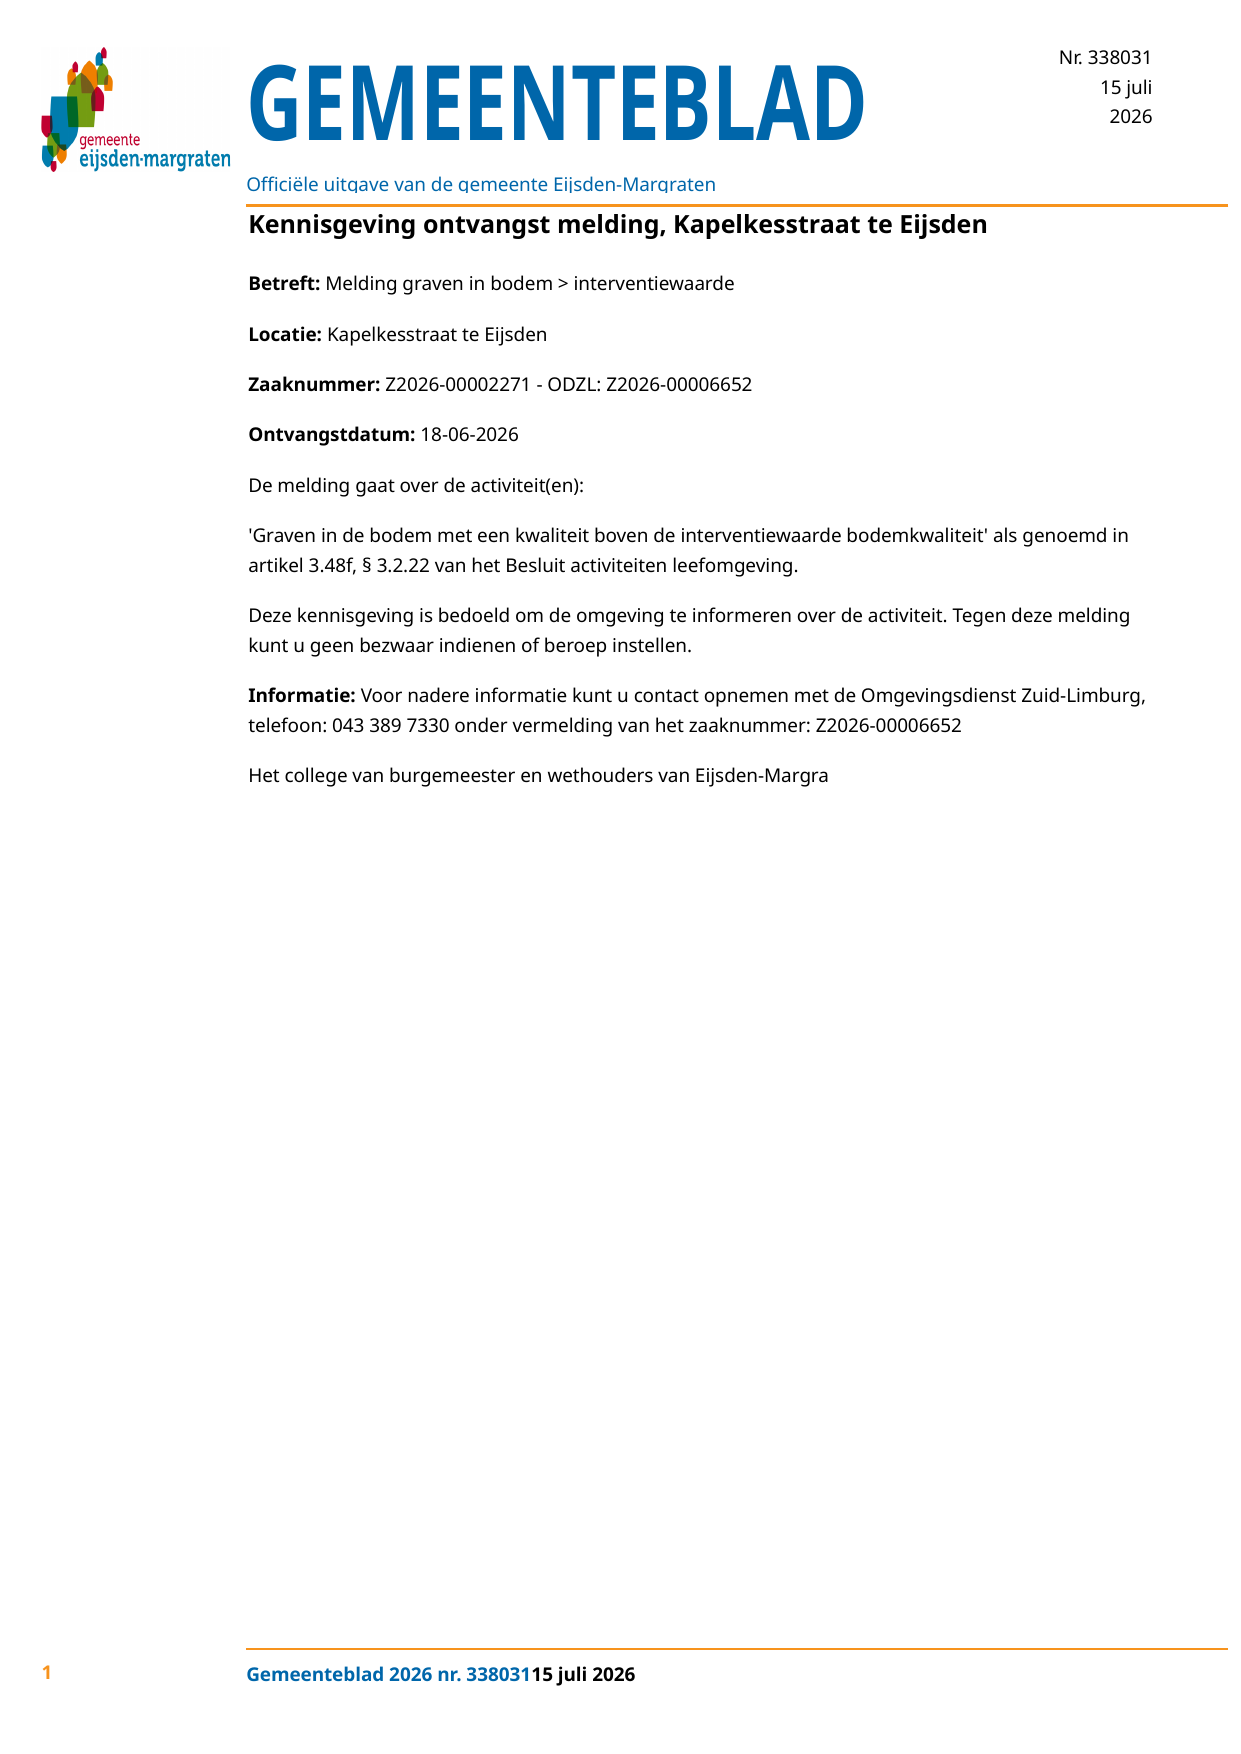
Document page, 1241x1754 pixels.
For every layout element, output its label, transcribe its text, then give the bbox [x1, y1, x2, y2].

text Informatie: Voor nadere informatie kunt u contact opnemen met de Omgevingsdienst Zuid-Limburg, telefoon: 043 389 7330 onder vermelding van het zaaknummer: Z2026-00006652 [248, 682, 1152, 738]
text Kennisgeving ontvangst melding, Kapelkesstraat te Eijsden [248, 207, 1152, 241]
text Deze kennisgeving is bedoeld om de omgeving te informeren over de activiteit. Tegen deze melding kunt u geen bezwaar indienen of beroep instellen. [248, 602, 1152, 658]
text Locatie: Kapelkesstraat te Eijsden [248, 321, 1152, 346]
text Ontvangstdatum: 18-06-2026 [248, 422, 1152, 447]
text Het college van burgemeester en wethouders van Eijsden-Margra [248, 762, 1152, 788]
text Betreft: Melding graven in bodem > interventiewaarde [248, 270, 1152, 296]
picture [41, 47, 231, 172]
text Zaaknummer: Z2026-00002271 - ODZL: Z2026-00006652 [248, 371, 1152, 397]
text De melding gaat over de activiteit(en): [248, 472, 1152, 498]
text 'Graven in de bodem met een kwaliteit boven de interventiewaarde bodemkwaliteit' als genoemd in artikel 3.48f, § 3.2.22 van het Besluit activiteiten leefomgeving. [248, 522, 1152, 578]
